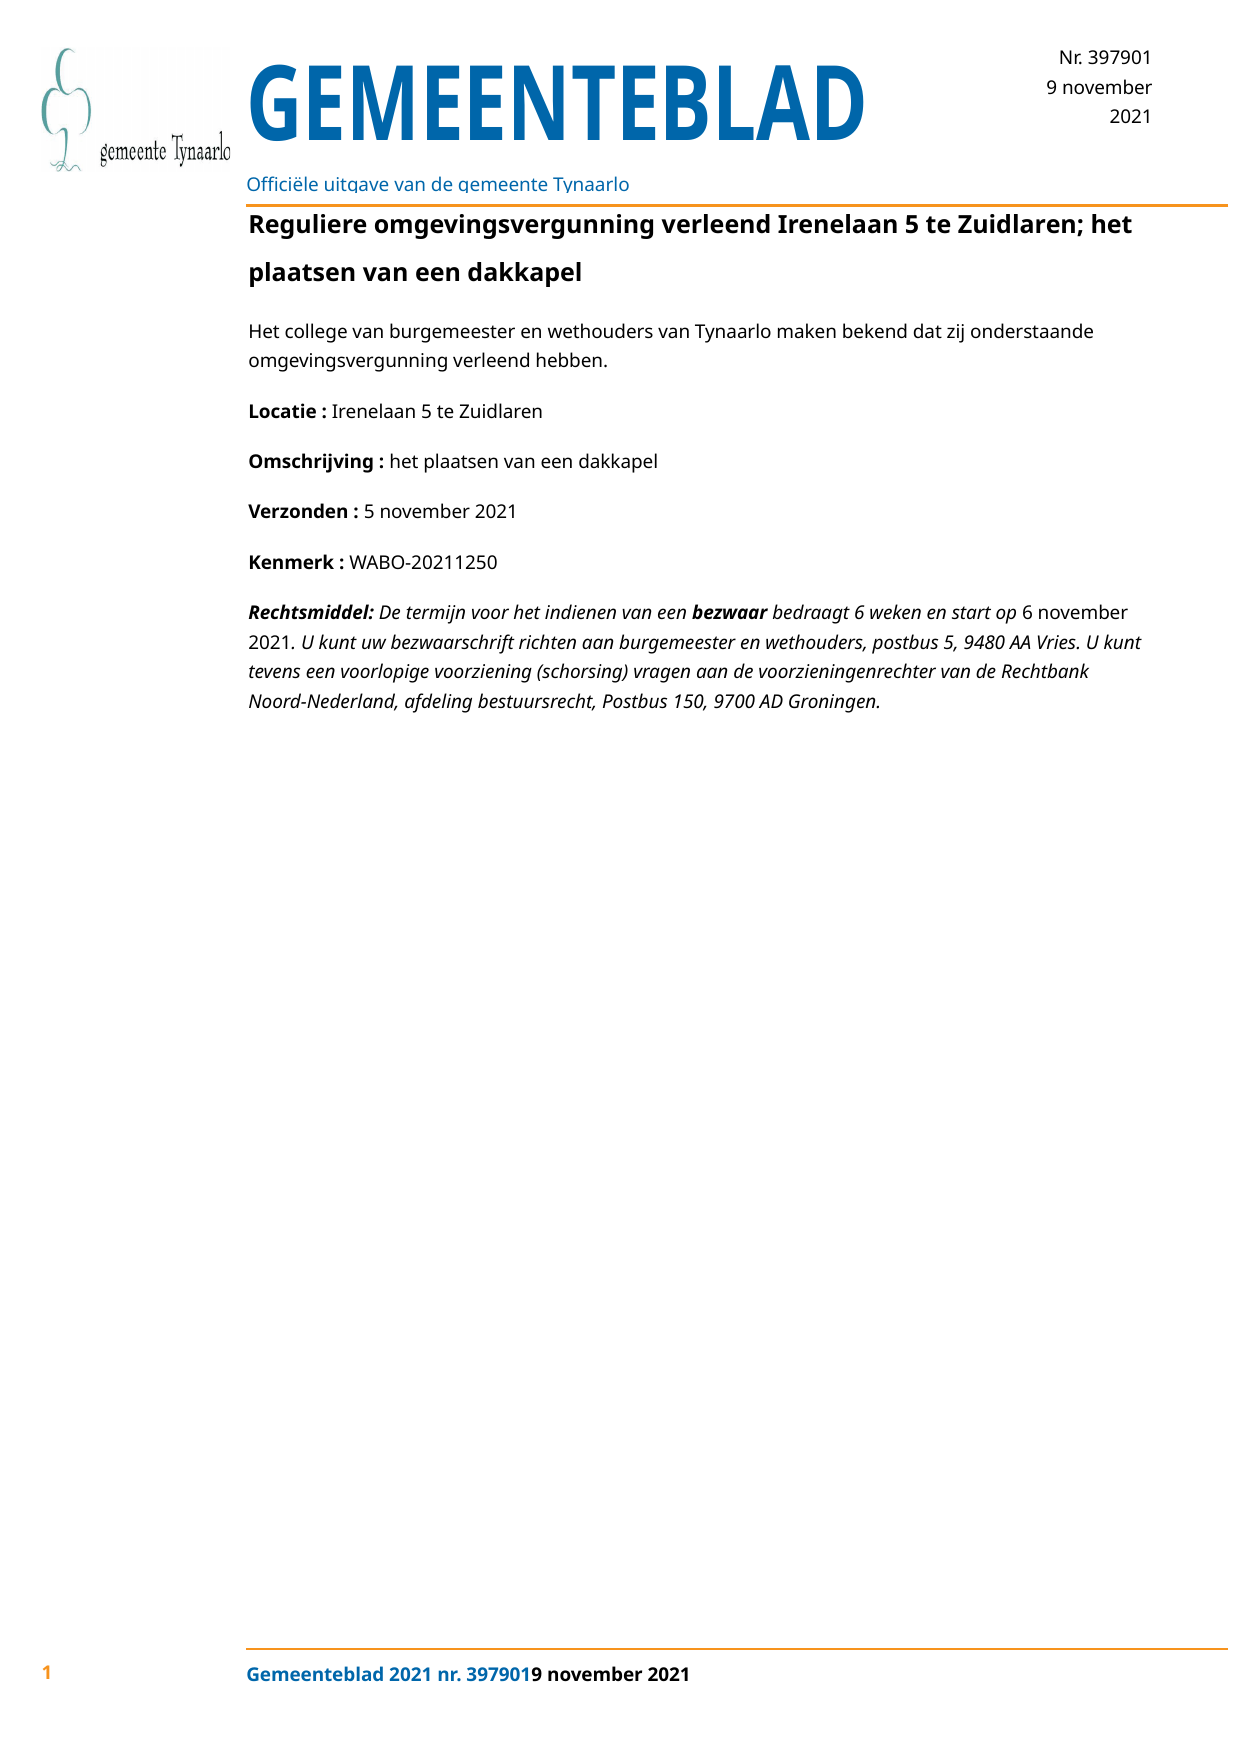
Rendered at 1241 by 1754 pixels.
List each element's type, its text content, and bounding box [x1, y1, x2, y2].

picture [41, 47, 231, 172]
text Locatie : Irenelaan 5 te Zuidlaren [248, 398, 1152, 424]
text Reguliere omgevingsvergunning verleend Irenelaan 5 te Zuidlaren; het plaatsen van een dakkapel [248, 207, 1152, 288]
text Kenmerk : WABO-20211250 [248, 549, 1152, 575]
text Rechtsmiddel: De termijn voor het indienen van een bezwaar bedraagt 6 weken en start op 6 november 2021. U kunt uw bezwaarschrift richten aan burgemeester en wethouders, postbus 5, 9480 AA Vries. U kunt tevens een voorlopige voorziening (schorsing) vragen aan de voorzieningenrechter van de Rechtbank Noord-Nederland, afdeling bestuursrecht, Postbus 150, 9700 AD Groningen. [248, 599, 1152, 714]
text Het college van burgemeester en wethouders van Tynaarlo maken bekend dat zij onderstaande omgevingsvergunning verleend hebben. [248, 318, 1152, 373]
text Omschrijving : het plaatsen van een dakkapel [248, 448, 1152, 474]
text Verzonden : 5 november 2021 [248, 499, 1152, 524]
